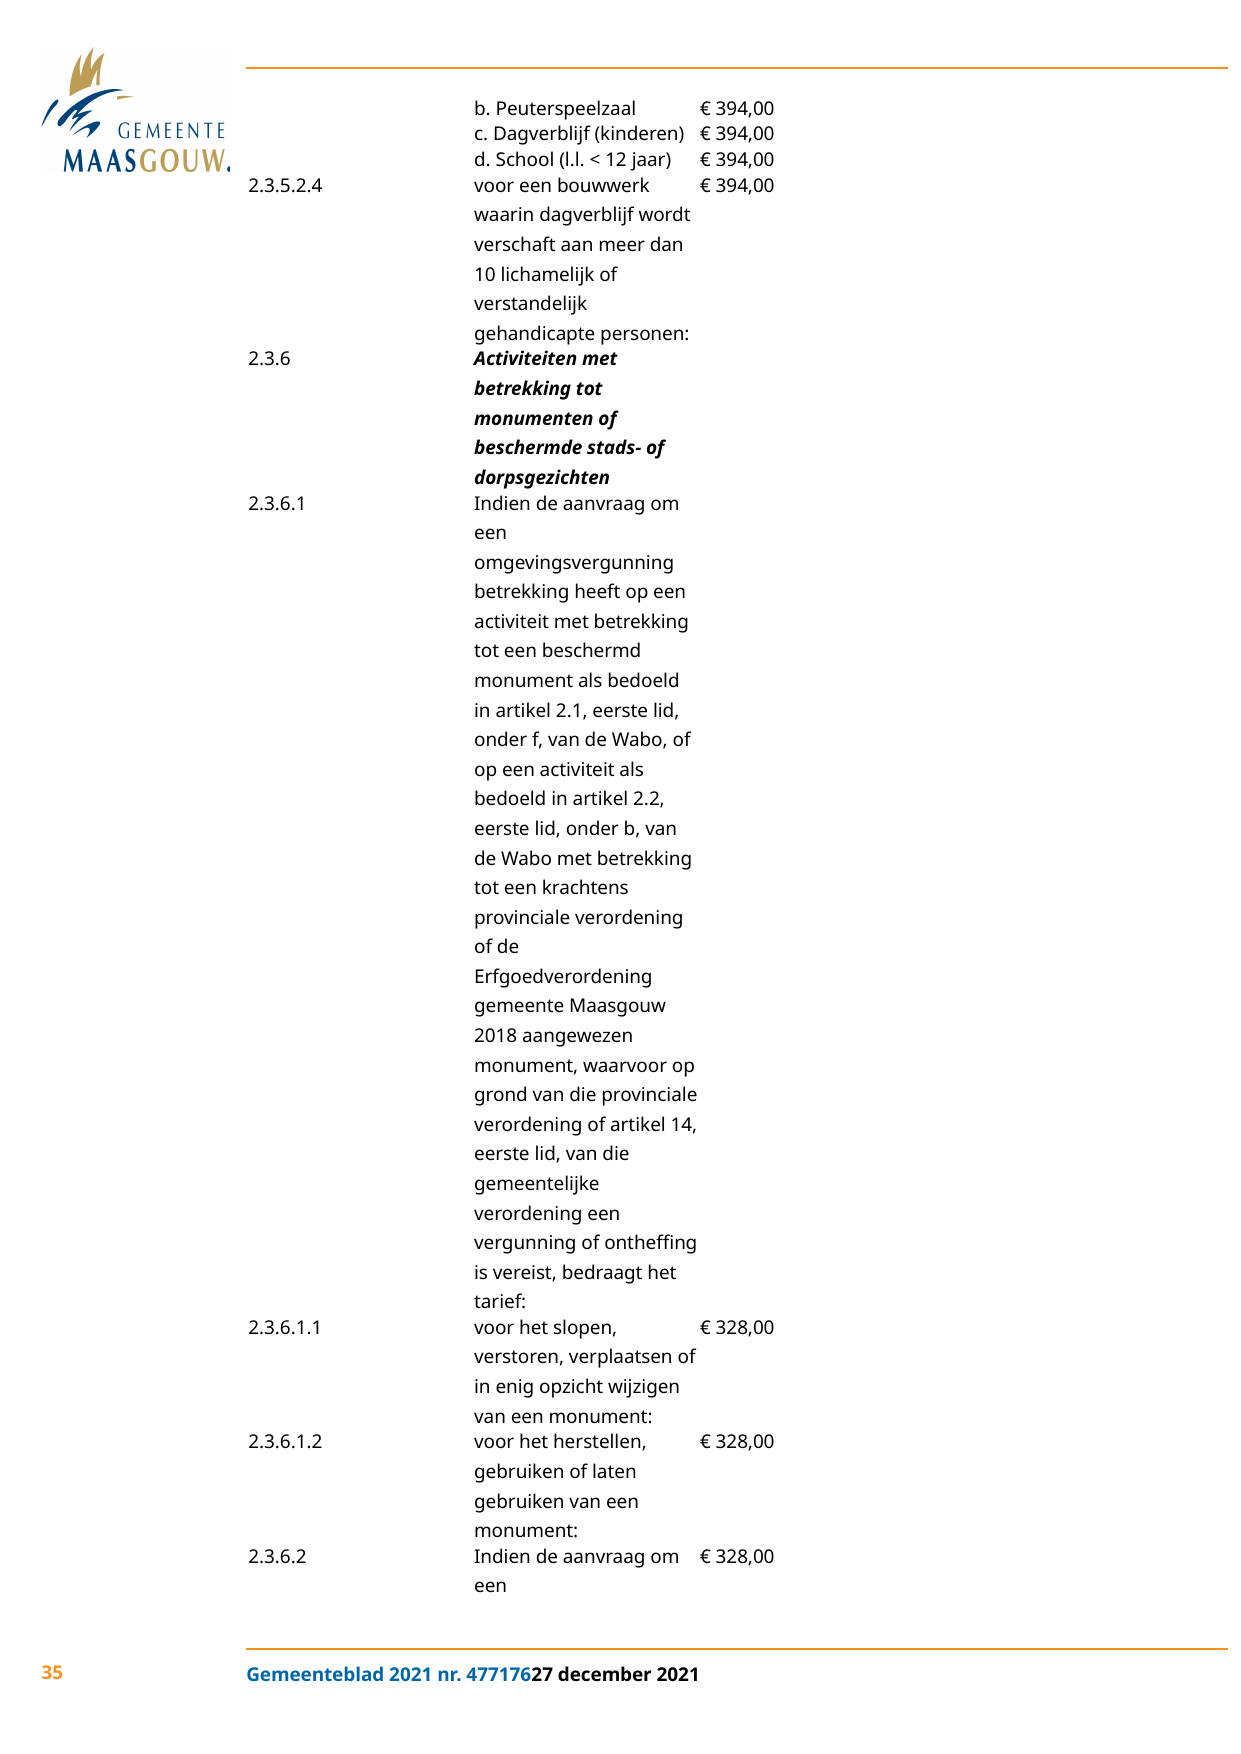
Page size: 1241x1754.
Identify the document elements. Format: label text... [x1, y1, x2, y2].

table_cell € 328,00 [700, 1543, 926, 1598]
table_cell Indien de aanvraag om een [474, 1543, 700, 1598]
table_cell voor een bouwwerk waarin dagverblijf wordt verschaft aan meer dan 10 lichamelijk of verstandelijk gehandicapte personen: [474, 172, 700, 346]
table_cell [700, 490, 926, 1314]
table_cell € 394,00 [700, 121, 926, 146]
table_cell € 394,00 [700, 95, 926, 121]
table_cell d. School (l.l. < 12 jaar) [474, 146, 700, 172]
table_cell € 394,00 [700, 146, 926, 172]
table_cell € 328,00 [700, 1429, 926, 1543]
table_cell 2.3.6.2 [248, 1543, 474, 1598]
table_cell 2.3.6.1.1 [248, 1314, 474, 1429]
table_cell [700, 346, 926, 490]
table_cell Indien de aanvraag om een omgevingsvergunning betrekking heeft op een activiteit met betrekking tot een beschermd monument als bedoeld in artikel 2.1, eerste lid, onder f, van de Wabo, of op een activiteit als bedoeld in artikel 2.2, eerste lid, onder b, van de Wabo met betrekking tot een krachtens provinciale verordening of de Erfgoedverordening gemeente Maasgouw 2018 aangewezen monument, waarvoor op grond van die provinciale verordening of artikel 14, eerste lid, van die gemeentelijke verordening een vergunning of ontheffing is vereist, bedraagt het tarief: [474, 490, 700, 1314]
table_cell c. Dagverblijf (kinderen) [474, 121, 700, 146]
table_cell 2.3.6.1 [248, 490, 474, 1314]
table_cell voor het herstellen, gebruiken of laten gebruiken van een monument: [474, 1429, 700, 1543]
table_cell € 328,00 [700, 1314, 926, 1429]
table_cell Activiteiten met betrekking tot monumenten of beschermde stads- of dorpsgezichten [474, 346, 700, 490]
table_cell b. Peuterspeelzaal [474, 95, 700, 121]
table_cell € 394,00 [700, 172, 926, 346]
picture [41, 47, 231, 172]
table_cell 2.3.6.1.2 [248, 1429, 474, 1543]
table_cell [248, 95, 474, 172]
table_cell 2.3.6 [248, 346, 474, 490]
table_cell voor het slopen, verstoren, verplaatsen of in enig opzicht wijzigen van een monument: [474, 1314, 700, 1429]
table_cell 2.3.5.2.4 [248, 172, 474, 346]
